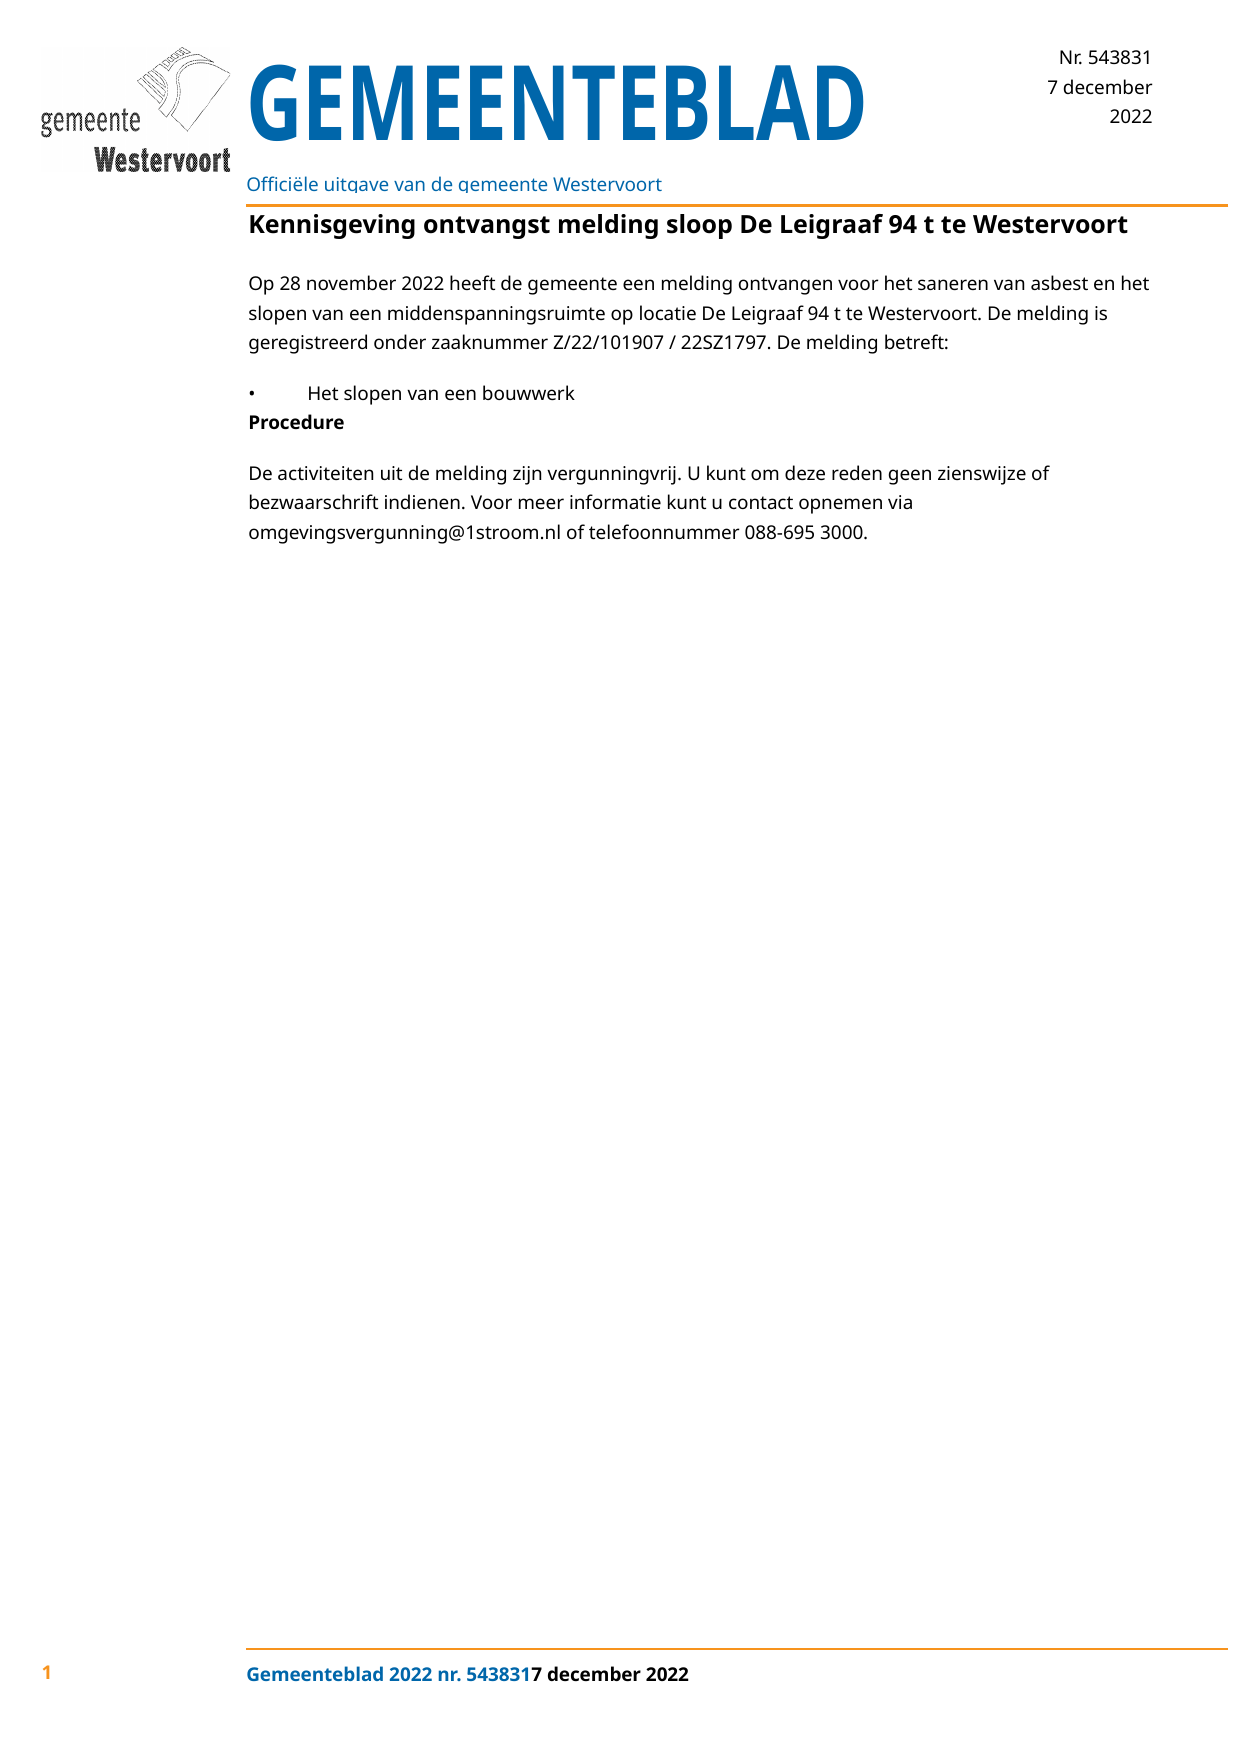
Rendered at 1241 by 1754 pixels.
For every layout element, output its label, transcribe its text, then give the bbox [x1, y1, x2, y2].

text Op 28 november 2022 heeft de gemeente een melding ontvangen voor het saneren van asbest en het slopen van een middenspanningsruimte op locatie De Leigraaf 94 t te Westervoort. De melding is geregistreerd onder zaaknummer Z/22/101907 / 22SZ1797. De melding betreft: [248, 270, 1152, 355]
picture [41, 47, 231, 172]
text Kennisgeving ontvangst melding sloop De Leigraaf 94 t te Westervoort [248, 207, 1152, 241]
text Procedure [248, 409, 1152, 435]
list Het slopen van een bouwwerk [248, 380, 1152, 406]
text De activiteiten uit de melding zijn vergunningvrij. U kunt om deze reden geen zienswijze of bezwaarschrift indienen. Voor meer informatie kunt u contact opnemen via omgevingsvergunning@1stroom.nl of telefoonnummer 088-695 3000. [248, 460, 1152, 545]
